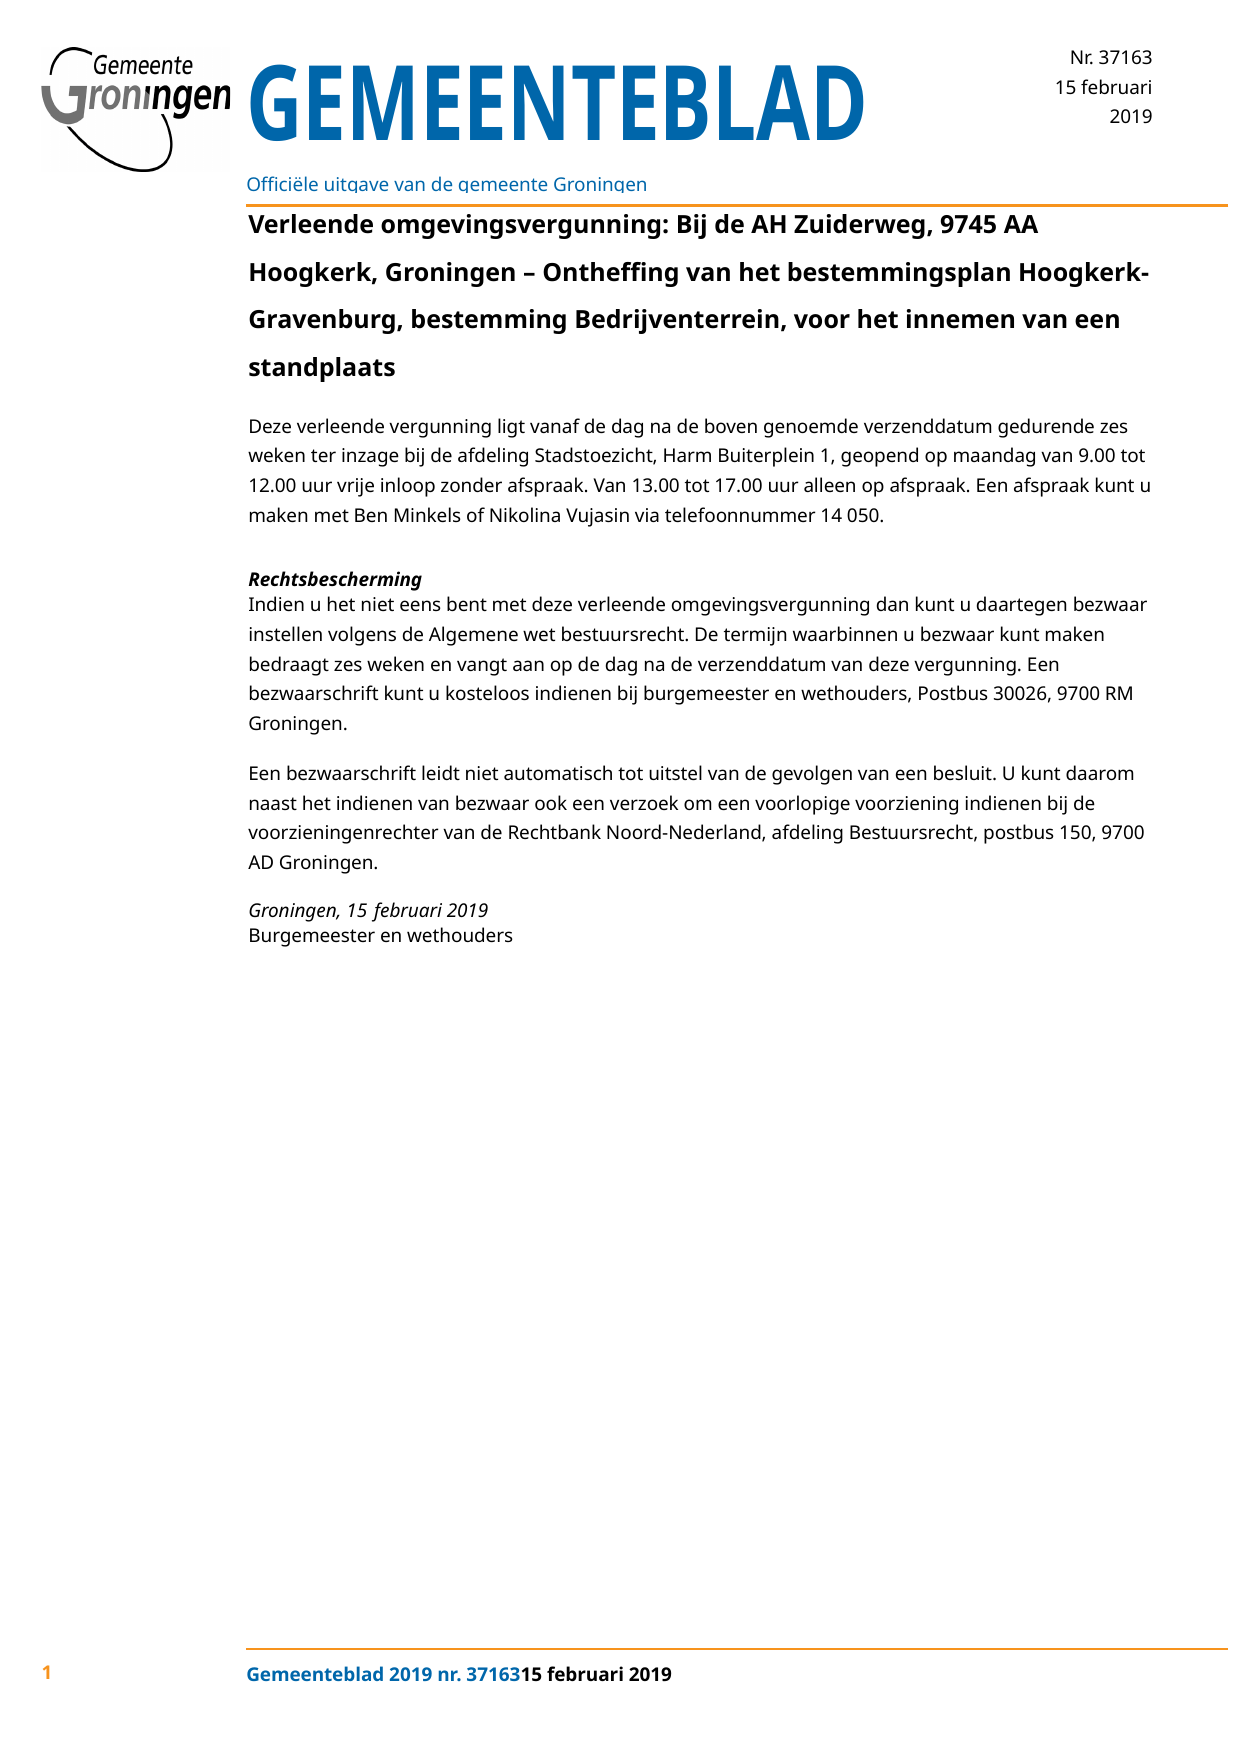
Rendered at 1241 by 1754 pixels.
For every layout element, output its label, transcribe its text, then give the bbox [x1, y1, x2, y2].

text Rechtsbescherming [248, 566, 1152, 592]
text Indien u het niet eens bent met deze verleende omgevingsvergunning dan kunt u daartegen bezwaar instellen volgens de Algemene wet bestuursrecht. De termijn waarbinnen u bezwaar kunt maken bedraagt zes weken en vangt aan op de dag na de verzenddatum van deze vergunning. Een bezwaarschrift kunt u kosteloos indienen bij burgemeester en wethouders, Postbus 30026, 9700 RM Groningen. [248, 592, 1152, 736]
text Groningen, 15 februari 2019 [248, 897, 1152, 923]
text Verleende omgevingsvergunning: Bij de AH Zuiderweg, 9745 AA Hoogkerk, Groningen – Ontheffing van het bestemmingsplan Hoogkerk-Gravenburg, bestemming Bedrijventerrein, voor het innemen van een standplaats [248, 207, 1152, 384]
picture [41, 47, 231, 172]
text Een bezwaarschrift leidt niet automatisch tot uitstel van de gevolgen van een besluit. U kunt daarom naast het indienen van bezwaar ook een verzoek om een voorlopige voorziening indienen bij de voorzieningenrechter van de Rechtbank Noord-Nederland, afdeling Bestuursrecht, postbus 150, 9700 AD Groningen. [248, 760, 1152, 875]
text Burgemeester en wethouders [248, 923, 1152, 948]
text Deze verleende vergunning ligt vanaf de dag na de boven genoemde verzenddatum gedurende zes weken ter inzage bij de afdeling Stadstoezicht, Harm Buiterplein 1, geopend op maandag van 9.00 tot 12.00 uur vrije inloop zonder afspraak. Van 13.00 tot 17.00 uur alleen op afspraak. Een afspraak kunt u maken met Ben Minkels of Nikolina Vujasin via telefoonnummer 14 050. [248, 413, 1152, 528]
